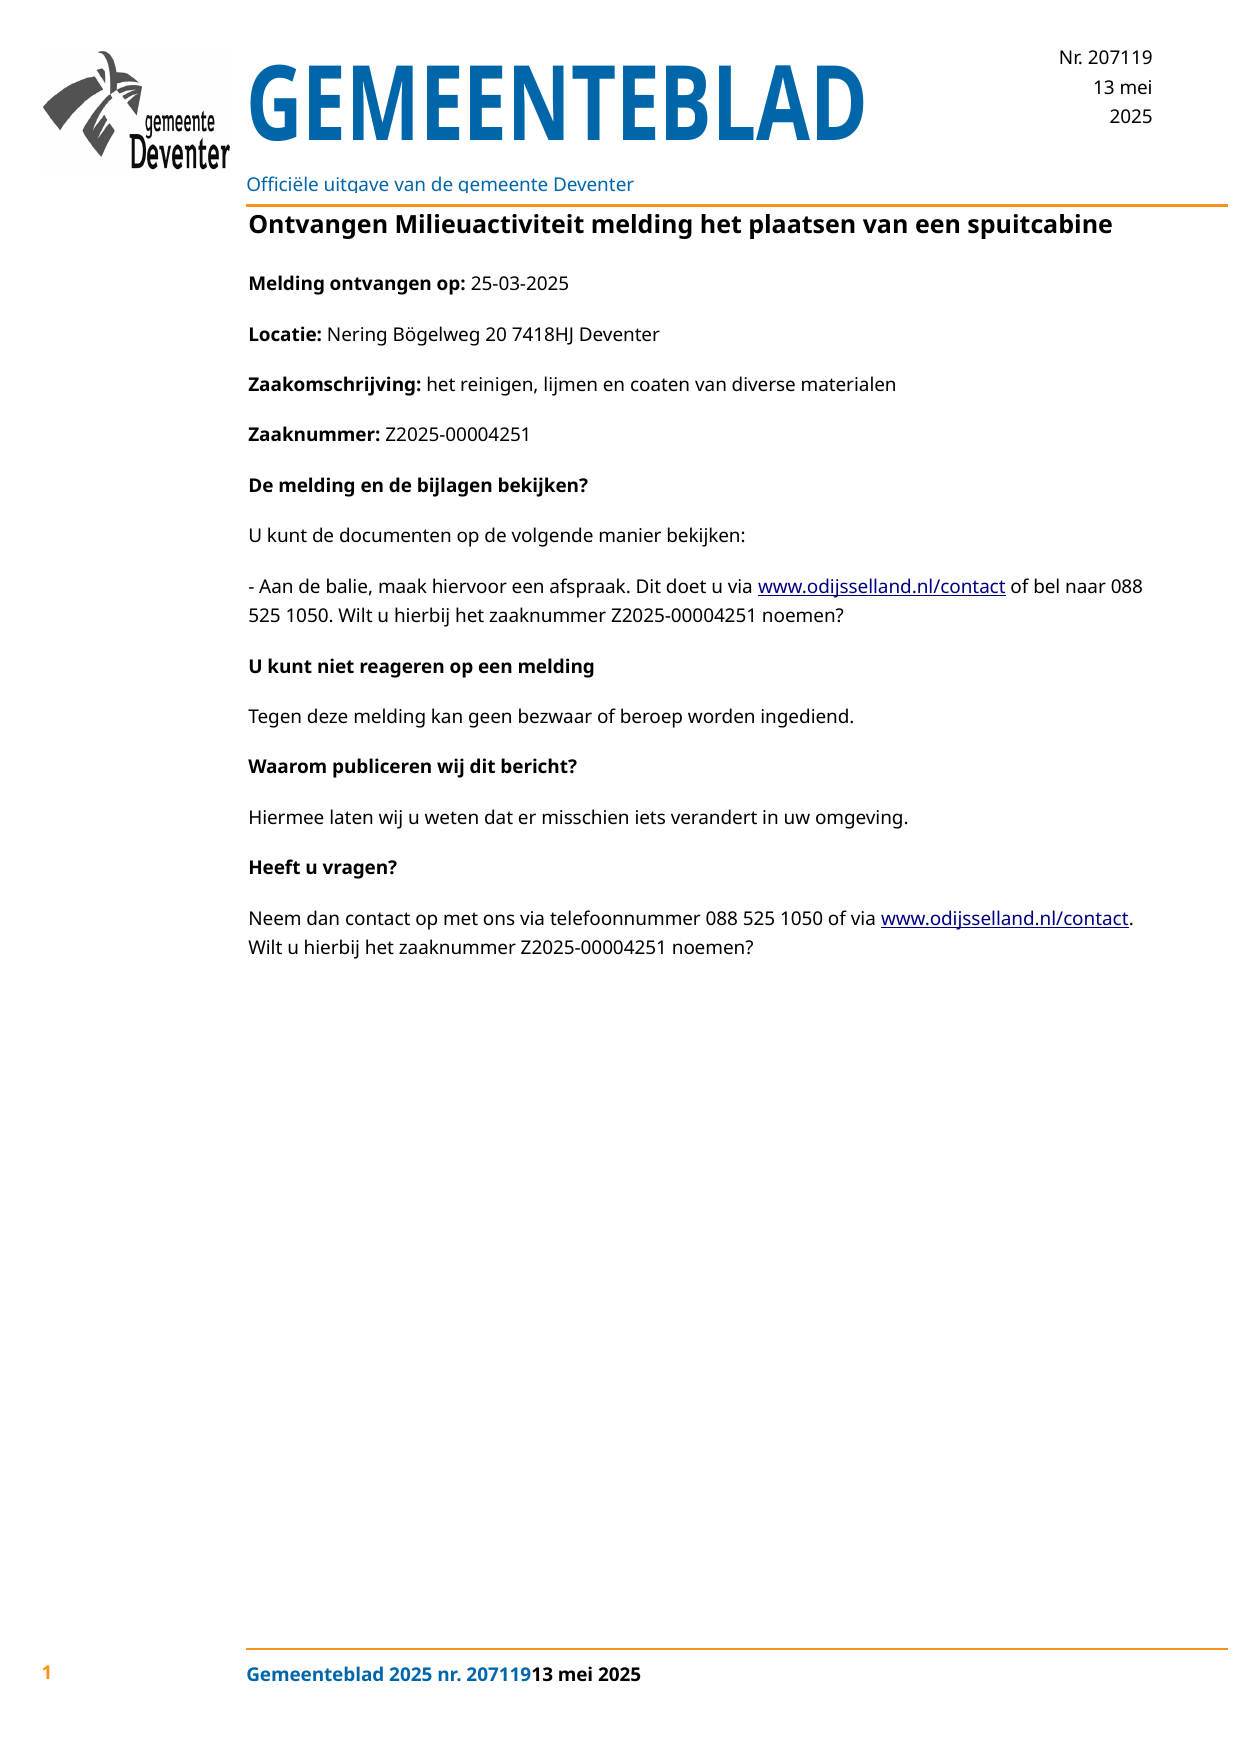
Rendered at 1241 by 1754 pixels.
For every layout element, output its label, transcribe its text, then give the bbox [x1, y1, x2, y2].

text Tegen deze melding kan geen bezwaar of beroep worden ingediend. [248, 703, 1152, 729]
text Heeft u vragen? [248, 854, 1152, 880]
text U kunt de documenten op de volgende manier bekijken: [248, 522, 1152, 548]
text Melding ontvangen op: 25-03-2025 [248, 270, 1152, 296]
text - Aan de balie, maak hiervoor een afspraak. Dit doet u via www.odijsselland.nl/contact of bel naar 088 525 1050. Wilt u hierbij het zaaknummer Z2025-00004251 noemen? [248, 573, 1152, 628]
text U kunt niet reageren op een melding [248, 653, 1152, 678]
text Zaakomschrijving: het reinigen, lijmen en coaten van diverse materialen [248, 371, 1152, 397]
text Hiermee laten wij u weten dat er misschien iets verandert in uw omgeving. [248, 804, 1152, 830]
text Zaaknummer: Z2025-00004251 [248, 422, 1152, 447]
text Waarom publiceren wij dit bericht? [248, 754, 1152, 779]
picture [41, 47, 231, 172]
text Ontvangen Milieuactiviteit melding het plaatsen van een spuitcabine [248, 207, 1152, 241]
text Neem dan contact op met ons via telefoonnummer 088 525 1050 of via www.odijsselland.nl/contact. Wilt u hierbij het zaaknummer Z2025-00004251 noemen? [248, 905, 1152, 960]
text Locatie: Nering Bögelweg 20 7418HJ Deventer [248, 321, 1152, 346]
text De melding en de bijlagen bekijken? [248, 472, 1152, 498]
